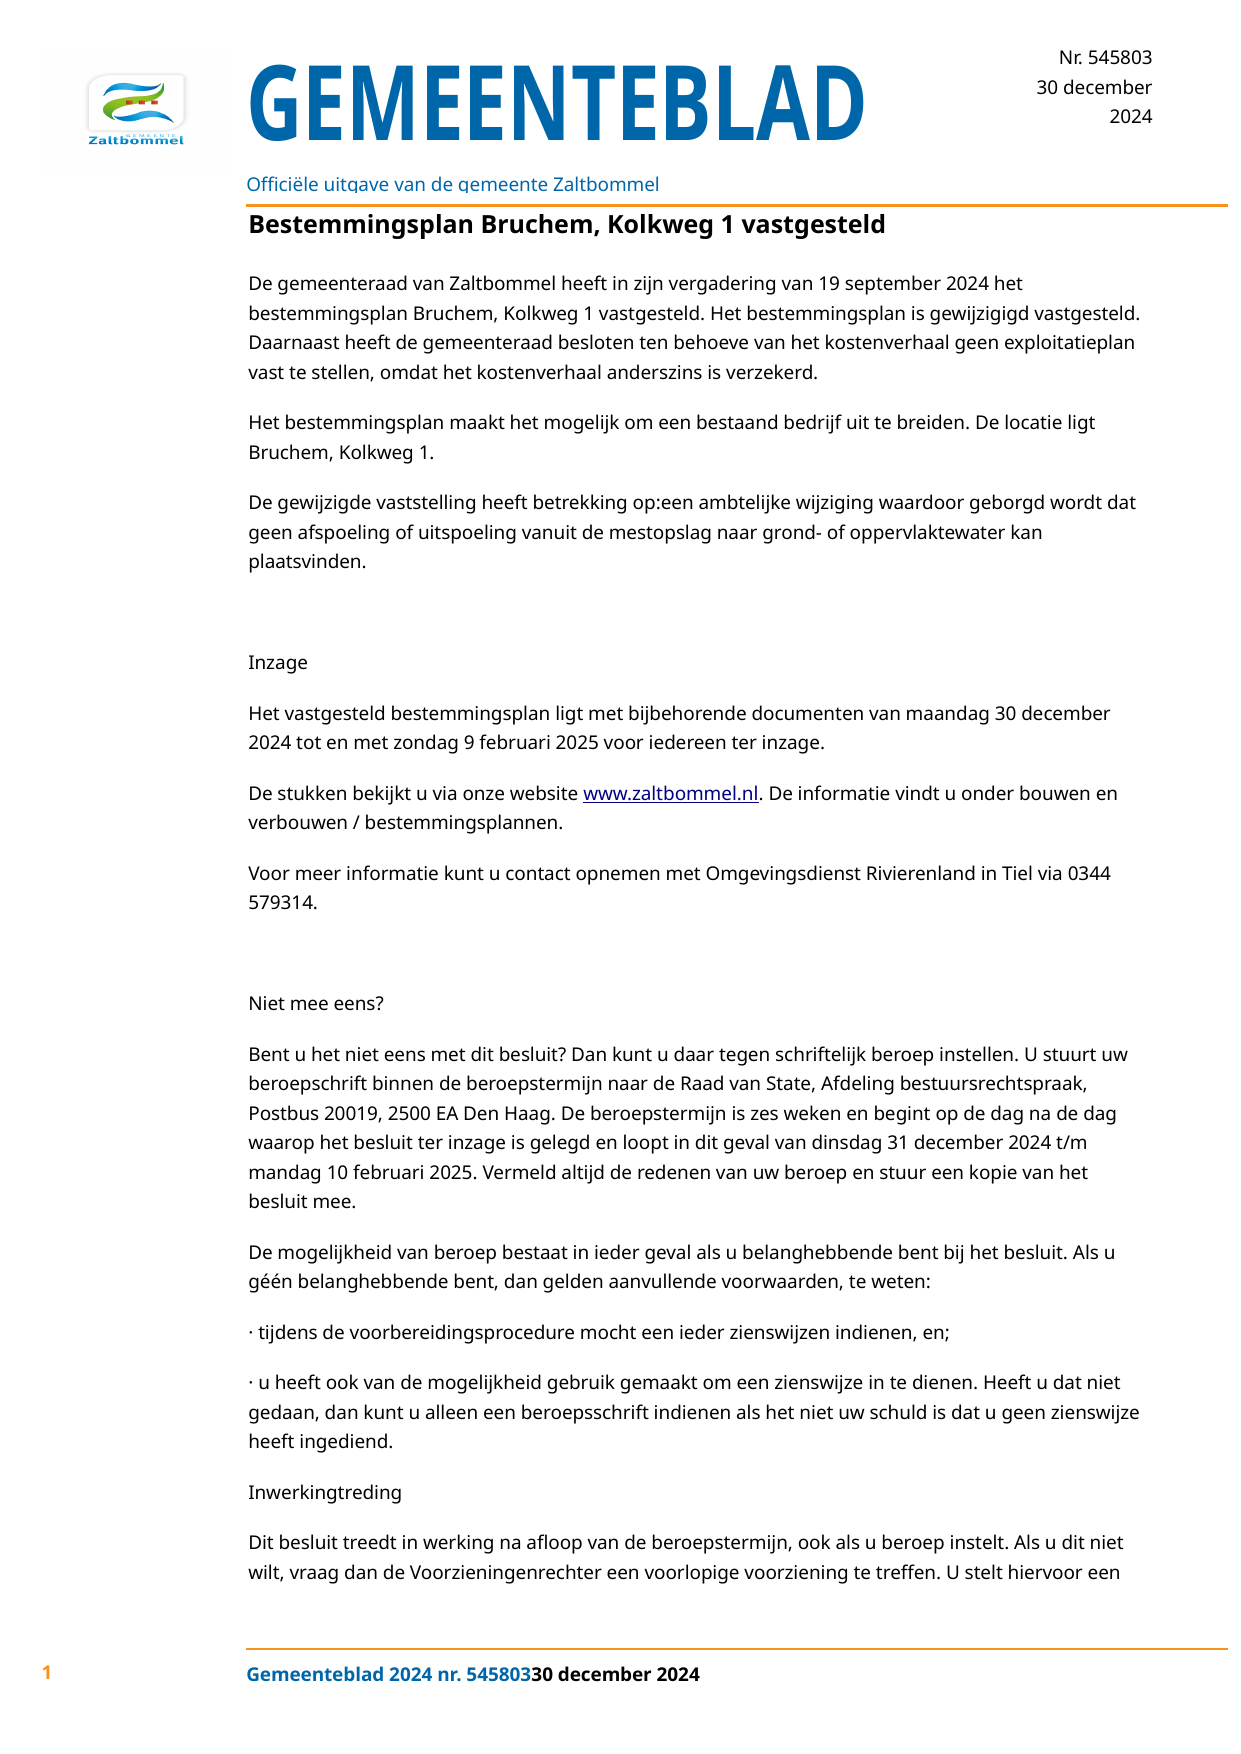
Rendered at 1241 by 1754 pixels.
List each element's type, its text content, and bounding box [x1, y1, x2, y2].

text Bent u het niet eens met dit besluit? Dan kunt u daar tegen schriftelijk beroep instellen. U stuurt uw beroepschrift binnen de beroepstermijn naar de Raad van State, Afdeling bestuursrechtspraak, Postbus 20019, 2500 EA Den Haag. De beroepstermijn is zes weken en begint op de dag na de dag waarop het besluit ter inzage is gelegd en loopt in dit geval van dinsdag 31 december 2024 t/m mandag 10 februari 2025. Vermeld altijd de redenen van uw beroep en stuur een kopie van het besluit mee. [248, 1041, 1152, 1214]
text Bestemmingsplan Bruchem, Kolkweg 1 vastgesteld [248, 207, 1152, 241]
text Voor meer informatie kunt u contact opnemen met Omgevingsdienst Rivierenland in Tiel via 0344 579314. [248, 860, 1152, 915]
text De gemeenteraad van Zaltbommel heeft in zijn vergadering van 19 september 2024 het bestemmingsplan Bruchem, Kolkweg 1 vastgesteld. Het bestemmingsplan is gewijzigigd vastgesteld. Daarnaast heeft de gemeenteraad besloten ten behoeve van het kostenverhaal geen exploitatieplan vast te stellen, omdat het kostenverhaal anderszins is verzekerd. [248, 270, 1152, 385]
text Inwerkingtreding [248, 1479, 1152, 1505]
picture [41, 47, 231, 172]
text De stukken bekijkt u via onze website www.zaltbommel.nl. De informatie vindt u onder bouwen en verbouwen / bestemmingsplannen. [248, 780, 1152, 835]
text Niet mee eens? [248, 990, 1152, 1016]
text Inzage [248, 649, 1152, 675]
text Het vastgesteld bestemmingsplan ligt met bijbehorende documenten van maandag 30 december 2024 tot en met zondag 9 februari 2025 voor iedereen ter inzage. [248, 700, 1152, 755]
text Dit besluit treedt in werking na afloop van de beroepstermijn, ook als u beroep instelt. Als u dit niet wilt, vraag dan de Voorzieningenrechter een voorlopige voorziening te treffen. U stelt hiervoor een [248, 1529, 1152, 1585]
text De gewijzigde vaststelling heeft betrekking op:een ambtelijke wijziging waardoor geborgd wordt dat geen afspoeling of uitspoeling vanuit de mestopslag naar grond- of oppervlaktewater kan plaatsvinden. [248, 489, 1152, 574]
text De mogelijkheid van beroep bestaat in ieder geval als u belanghebbende bent bij het besluit. Als u géén belanghebbende bent, dan gelden aanvullende voorwaarden, te weten: [248, 1239, 1152, 1294]
text · tijdens de voorbereidingsprocedure mocht een ieder zienswijzen indienen, en; [248, 1319, 1152, 1345]
text · u heeft ook van de mogelijkheid gebruik gemaakt om een zienswijze in te dienen. Heeft u dat niet gedaan, dan kunt u alleen een beroepsschrift indienen als het niet uw schuld is dat u geen zienswijze heeft ingediend. [248, 1369, 1152, 1454]
text Het bestemmingsplan maakt het mogelijk om een bestaand bedrijf uit te breiden. De locatie ligt Bruchem, Kolkweg 1. [248, 409, 1152, 465]
